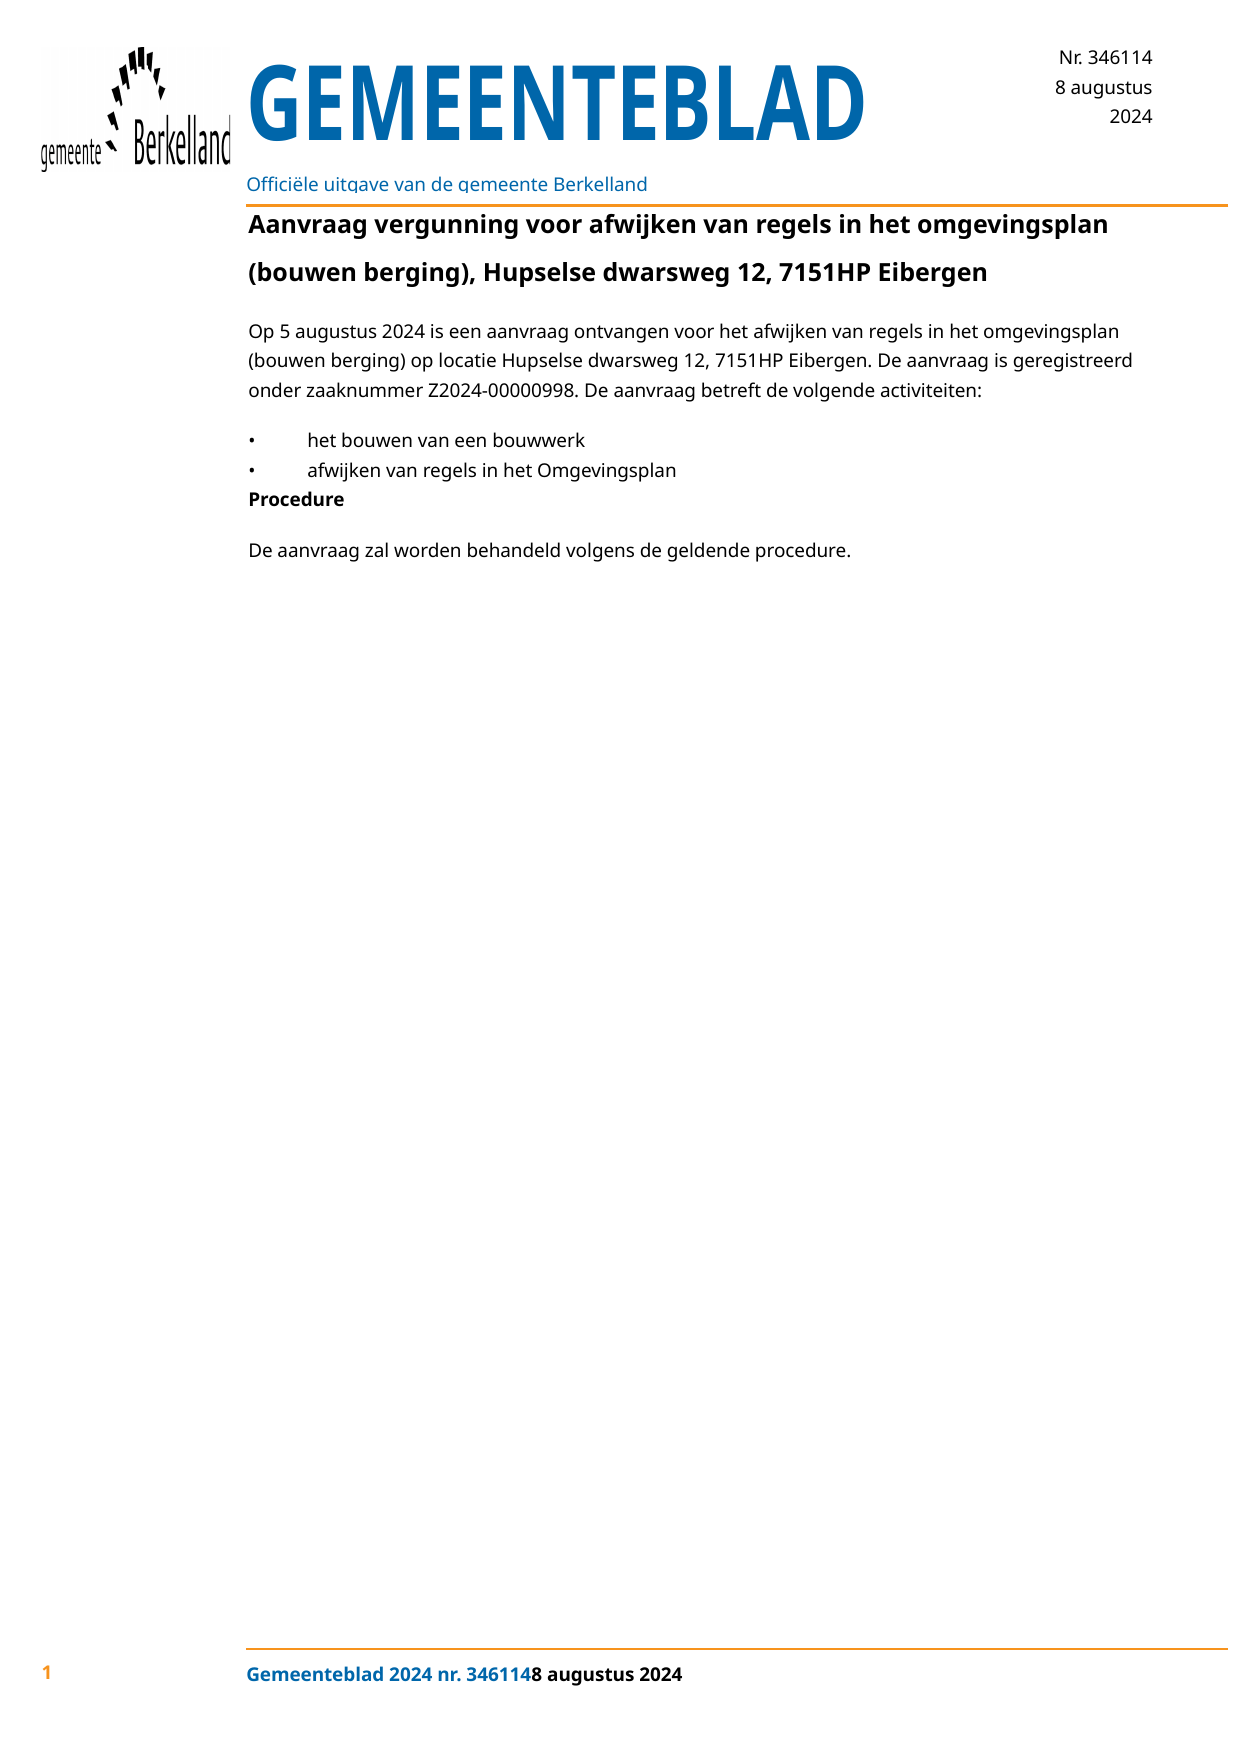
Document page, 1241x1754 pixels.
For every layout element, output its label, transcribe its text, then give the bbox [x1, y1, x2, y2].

text De aanvraag zal worden behandeld volgens de geldende procedure. [248, 537, 1152, 563]
list afwijken van regels in het Omgevingsplan [248, 457, 1152, 483]
text Procedure [248, 487, 1152, 512]
list het bouwen van een bouwwerk [248, 427, 1152, 453]
picture [41, 47, 231, 172]
text Aanvraag vergunning voor afwijken van regels in het omgevingsplan (bouwen berging), Hupselse dwarsweg 12, 7151HP Eibergen [248, 207, 1152, 288]
text Op 5 augustus 2024 is een aanvraag ontvangen voor het afwijken van regels in het omgevingsplan (bouwen berging) op locatie Hupselse dwarsweg 12, 7151HP Eibergen. De aanvraag is geregistreerd onder zaaknummer Z2024-00000998. De aanvraag betreft de volgende activiteiten: [248, 318, 1152, 403]
